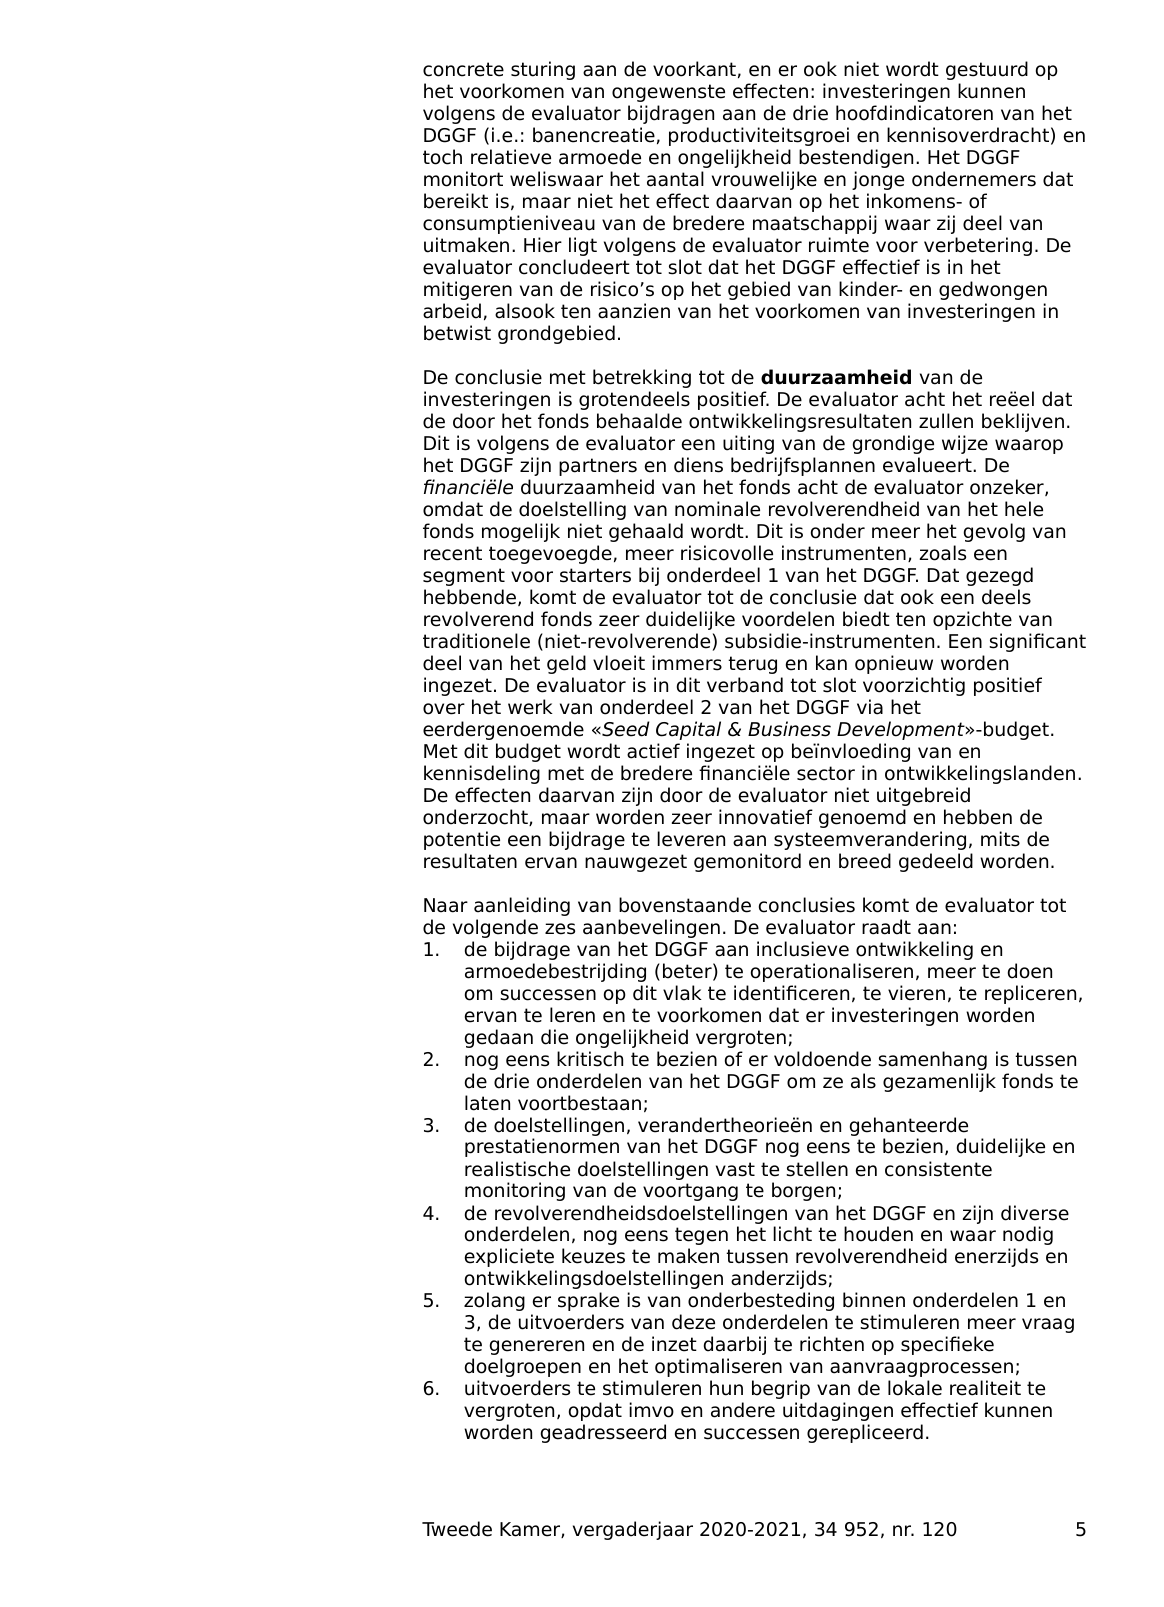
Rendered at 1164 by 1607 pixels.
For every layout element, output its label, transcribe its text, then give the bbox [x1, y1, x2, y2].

text concrete sturing aan de voorkant, en er ook niet wordt gestuurd op het voorkomen van ongewenste effecten: investeringen kunnen volgens de evaluator bijdragen aan de drie hoofdindicatoren van het DGGF (i.e.: banencreatie, productiviteitsgroei en kennisoverdracht) en toch relatieve armoede en ongelijkheid bestendigen. Het DGGF monitort weliswaar het aantal vrouwelijke en jonge ondernemers dat bereikt is, maar niet het effect daarvan op het inkomens- of consumptieniveau van de bredere maatschappij waar zij deel van uitmaken. Hier ligt volgens de evaluator ruimte voor verbetering. De evaluator concludeert tot slot dat het DGGF effectief is in het mitigeren van de risico’s op het gebied van kinder- en gedwongen arbeid, alsook ten aanzien van het voorkomen van investeringen in betwist grondgebied. [422, 59, 1087, 345]
text De conclusie met betrekking tot de duurzaamheid van de investeringen is grotendeels positief. De evaluator acht het reëel dat de door het fonds behaalde ontwikkelingsresultaten zullen beklijven. Dit is volgens de evaluator een uiting van de grondige wijze waarop het DGGF zijn partners en diens bedrijfsplannen evalueert. De financiële duurzaamheid van het fonds acht de evaluator onzeker, omdat de doelstelling van nominale revolverendheid van het hele fonds mogelijk niet gehaald wordt. Dit is onder meer het gevolg van recent toegevoegde, meer risicovolle instrumenten, zoals een segment voor starters bij onderdeel 1 van het DGGF. Dat gezegd hebbende, komt de evaluator tot de conclusie dat ook een deels revolverend fonds zeer duidelijke voordelen biedt ten opzichte van traditionele (niet-revolverende) subsidie-instrumenten. Een significant deel van het geld vloeit immers terug en kan opnieuw worden ingezet. De evaluator is in dit verband tot slot voorzichtig positief over het werk van onderdeel 2 van het DGGF via het eerdergenoemde «Seed Capital & Business Development»-budget. Met dit budget wordt actief ingezet op beïnvloeding van en kennisdeling met de bredere financiële sector in ontwikkelingslanden. De effecten daarvan zijn door de evaluator niet uitgebreid onderzocht, maar worden zeer innovatief genoemd en hebben de potentie een bijdrage te leveren aan systeemverandering, mits de resultaten ervan nauwgezet gemonitord en breed gedeeld worden. [422, 367, 1087, 872]
text 2. nog eens kritisch te bezien of er voldoende samenhang is tussen de drie onderdelen van het DGGF om ze als gezamenlijk fonds te laten voortbestaan; [422, 1048, 1087, 1114]
text 3. de doelstellingen, verandertheorieën en gehanteerde prestatienormen van het DGGF nog eens te bezien, duidelijke en realistische doelstellingen vast te stellen en consistente monitoring van de voortgang te borgen; [422, 1114, 1087, 1202]
text 6. uitvoerders te stimuleren hun begrip van de lokale realiteit te vergroten, opdat imvo en andere uitdagingen effectief kunnen worden geadresseerd en successen gerepliceerd. [422, 1378, 1087, 1444]
text Naar aanleiding van bovenstaande conclusies komt de evaluator tot de volgende zes aanbevelingen. De evaluator raadt aan: [422, 895, 1087, 939]
text 4. de revolverendheidsdoelstellingen van het DGGF en zijn diverse onderdelen, nog eens tegen het licht te houden en waar nodig expliciete keuzes te maken tussen revolverendheid enerzijds en ontwikkelingsdoelstellingen anderzijds; [422, 1202, 1087, 1290]
text 1. de bijdrage van het DGGF aan inclusieve ontwikkeling en armoedebestrijding (beter) te operationaliseren, meer te doen om successen op dit vlak te identificeren, te vieren, te repliceren, ervan te leren en te voorkomen dat er investeringen worden gedaan die ongelijkheid vergroten; [422, 939, 1087, 1048]
text 5. zolang er sprake is van onderbesteding binnen onderdelen 1 en 3, de uitvoerders van deze onderdelen te stimuleren meer vraag te genereren en de inzet daarbij te richten op specifieke doelgroepen en het optimaliseren van aanvraagprocessen; [422, 1290, 1087, 1378]
